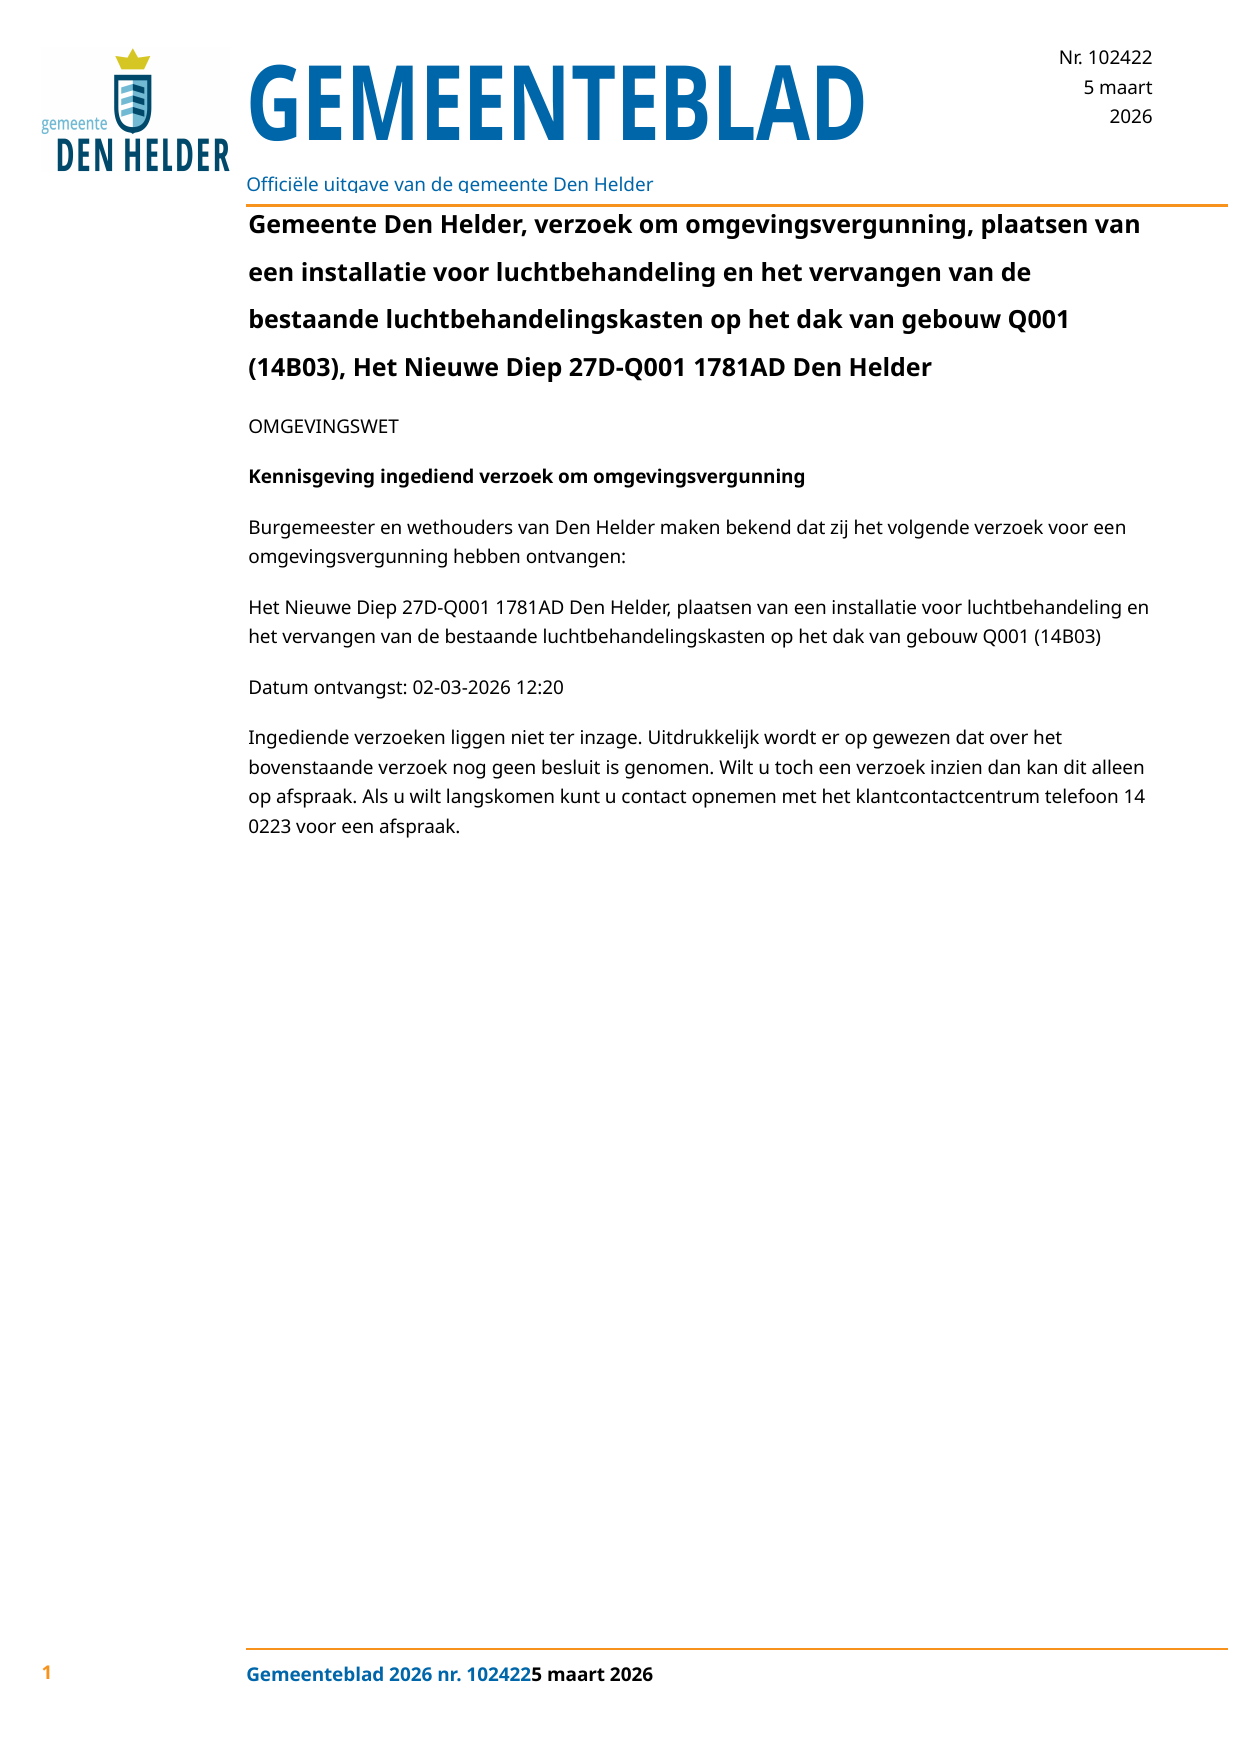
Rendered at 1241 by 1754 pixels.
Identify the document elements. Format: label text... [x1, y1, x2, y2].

picture [182, 144, 187, 165]
picture [220, 160, 224, 172]
text Ingediende verzoeken liggen niet ter inzage. Uitdrukkelijk wordt er op gewezen dat over het bovenstaande verzoek nog geen besluit is genomen. Wilt u toch een verzoek inzien dan kan dit alleen op afspraak. Als u wilt langskomen kunt u contact opnemen met het klantcontactcentrum telefoon 14 0223 voor een afspraak. [248, 724, 1152, 839]
text Gemeente Den Helder, verzoek om omgevingsvergunning, plaatsen van een installatie voor luchtbehandeling en het vervangen van de bestaande luchtbehandelingskasten op het dak van gebouw Q001 (14B03), Het Nieuwe Diep 27D-Q001 1781AD Den Helder [248, 207, 1152, 384]
text Kennisgeving ingediend verzoek om omgevingsvergunning [248, 463, 1152, 489]
picture [63, 144, 68, 165]
picture [130, 157, 135, 172]
picture [100, 154, 106, 172]
picture [41, 47, 231, 172]
text Burgemeester en wethouders van Den Helder maken bekend dat zij het volgende verzoek voor een omgevingsvergunning hebben ontvangen: [248, 514, 1152, 569]
text OMGEVINGSWET [248, 413, 1152, 439]
text Het Nieuwe Diep 27D-Q001 1781AD Den Helder, plaatsen van een installatie voor luchtbehandeling en het vervangen van de bestaande luchtbehandelingskasten op het dak van gebouw Q001 (14B03) [248, 594, 1152, 649]
text Datum ontvangst: 02-03-2026 12:20 [248, 674, 1152, 700]
